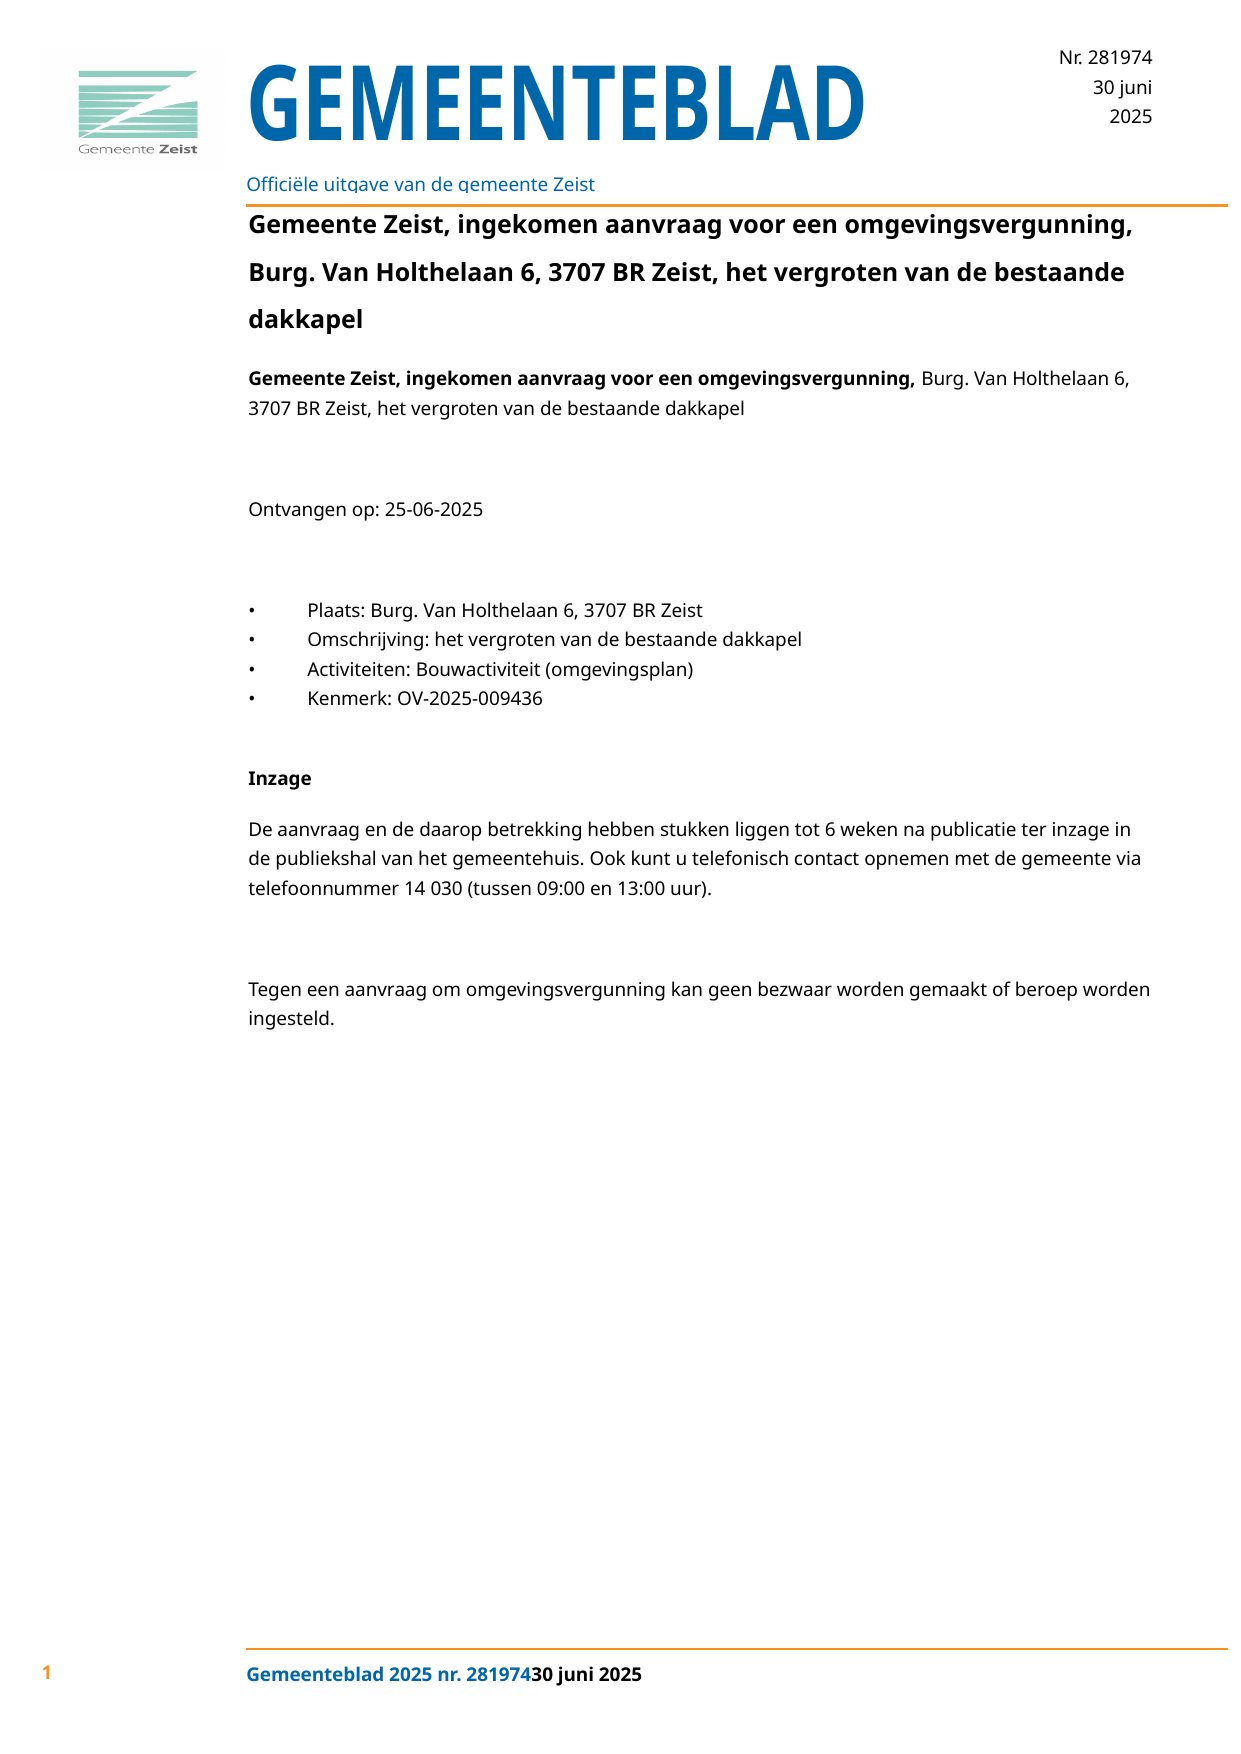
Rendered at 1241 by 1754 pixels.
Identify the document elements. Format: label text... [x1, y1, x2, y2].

text Tegen een aanvraag om omgevingsvergunning kan geen bezwaar worden gemaakt of beroep worden ingesteld. [248, 976, 1152, 1031]
text Ontvangen op: 25-06-2025 [248, 496, 1152, 522]
text Gemeente Zeist, ingekomen aanvraag voor een omgevingsvergunning, Burg. Van Holthelaan 6, 3707 BR Zeist, het vergroten van de bestaande dakkapel [248, 207, 1152, 336]
text Gemeente Zeist, ingekomen aanvraag voor een omgevingsvergunning, Burg. Van Holthelaan 6, 3707 BR Zeist, het vergroten van de bestaande dakkapel [248, 366, 1152, 421]
list Plaats: Burg. Van Holthelaan 6, 3707 BR Zeist [248, 597, 1152, 622]
list Activiteiten: Bouwactiviteit (omgevingsplan) [248, 656, 1152, 682]
list Omschrijving: het vergroten van de bestaande dakkapel [248, 626, 1152, 652]
text Inzage [248, 766, 1152, 791]
picture [41, 47, 231, 172]
list Kenmerk: OV-2025-009436 [248, 686, 1152, 711]
text De aanvraag en de daarop betrekking hebben stukken liggen tot 6 weken na publicatie ter inzage in de publiekshal van het gemeentehuis. Ook kunt u telefonisch contact opnemen met de gemeente via telefoonnummer 14 030 (tussen 09:00 en 13:00 uur). [248, 816, 1152, 901]
